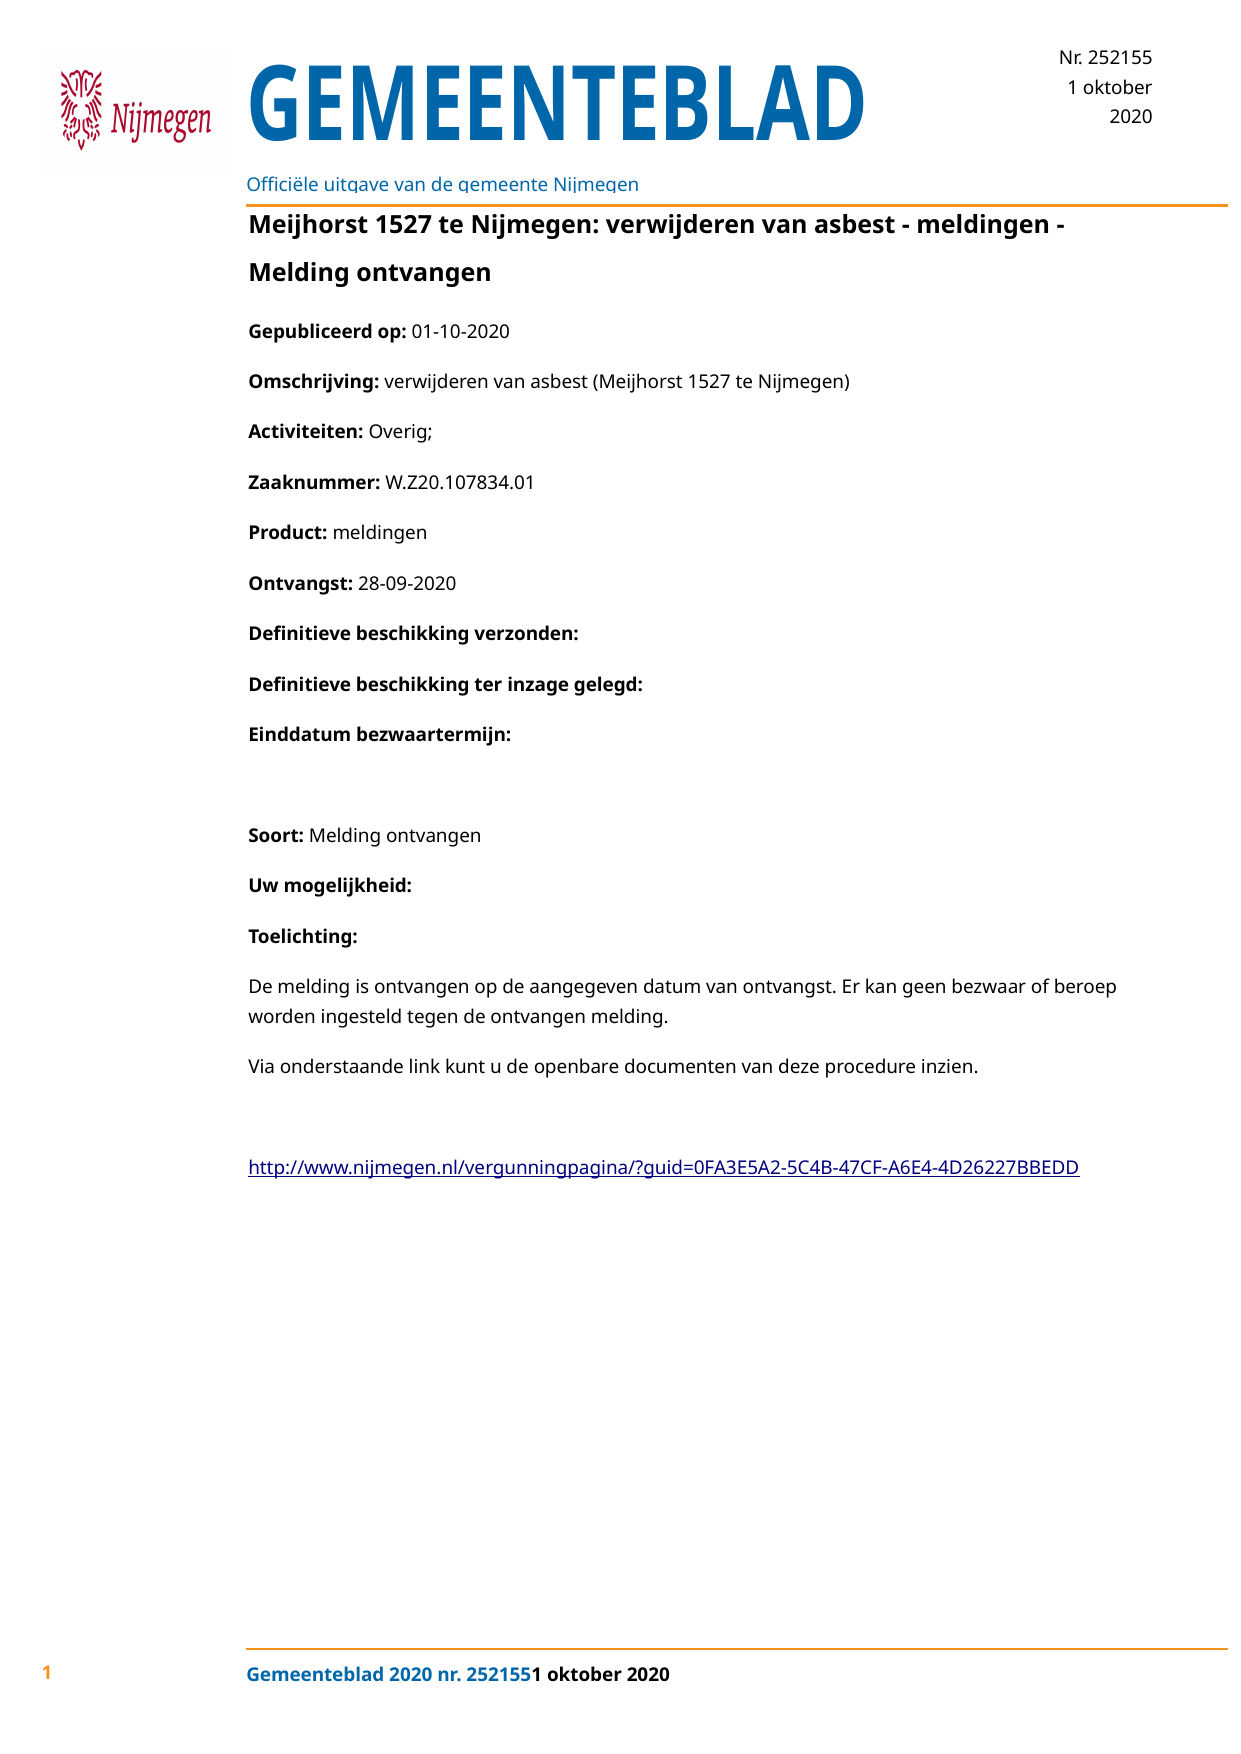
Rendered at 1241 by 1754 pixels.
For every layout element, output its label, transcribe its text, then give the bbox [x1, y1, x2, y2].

text Definitieve beschikking verzonden: [248, 620, 1152, 646]
picture [41, 47, 231, 172]
text Uw mogelijkheid: [248, 872, 1152, 898]
text Omschrijving: verwijderen van asbest (Meijhorst 1527 te Nijmegen) [248, 368, 1152, 394]
text Product: meldingen [248, 519, 1152, 545]
text Zaaknummer: W.Z20.107834.01 [248, 469, 1152, 495]
text Gepubliceerd op: 01-10-2020 [248, 318, 1152, 344]
text Ontvangst: 28-09-2020 [248, 570, 1152, 596]
text Soort: Melding ontvangen [248, 822, 1152, 848]
text Einddatum bezwaartermijn: [248, 721, 1152, 747]
text Activiteiten: Overig; [248, 419, 1152, 444]
text Meijhorst 1527 te Nijmegen: verwijderen van asbest - meldingen - Melding ontvangen [248, 207, 1152, 288]
text Via onderstaande link kunt u de openbare documenten van deze procedure inzien. [248, 1053, 1152, 1079]
text Toelichting: [248, 923, 1152, 949]
text Definitieve beschikking ter inzage gelegd: [248, 671, 1152, 697]
text http://www.nijmegen.nl/vergunningpagina/?guid=0FA3E5A2-5C4B-47CF-A6E4-4D26227BBEDD [248, 1154, 1152, 1180]
text De melding is ontvangen op de aangegeven datum van ontvangst. Er kan geen bezwaar of beroep worden ingesteld tegen de ontvangen melding. [248, 973, 1152, 1029]
